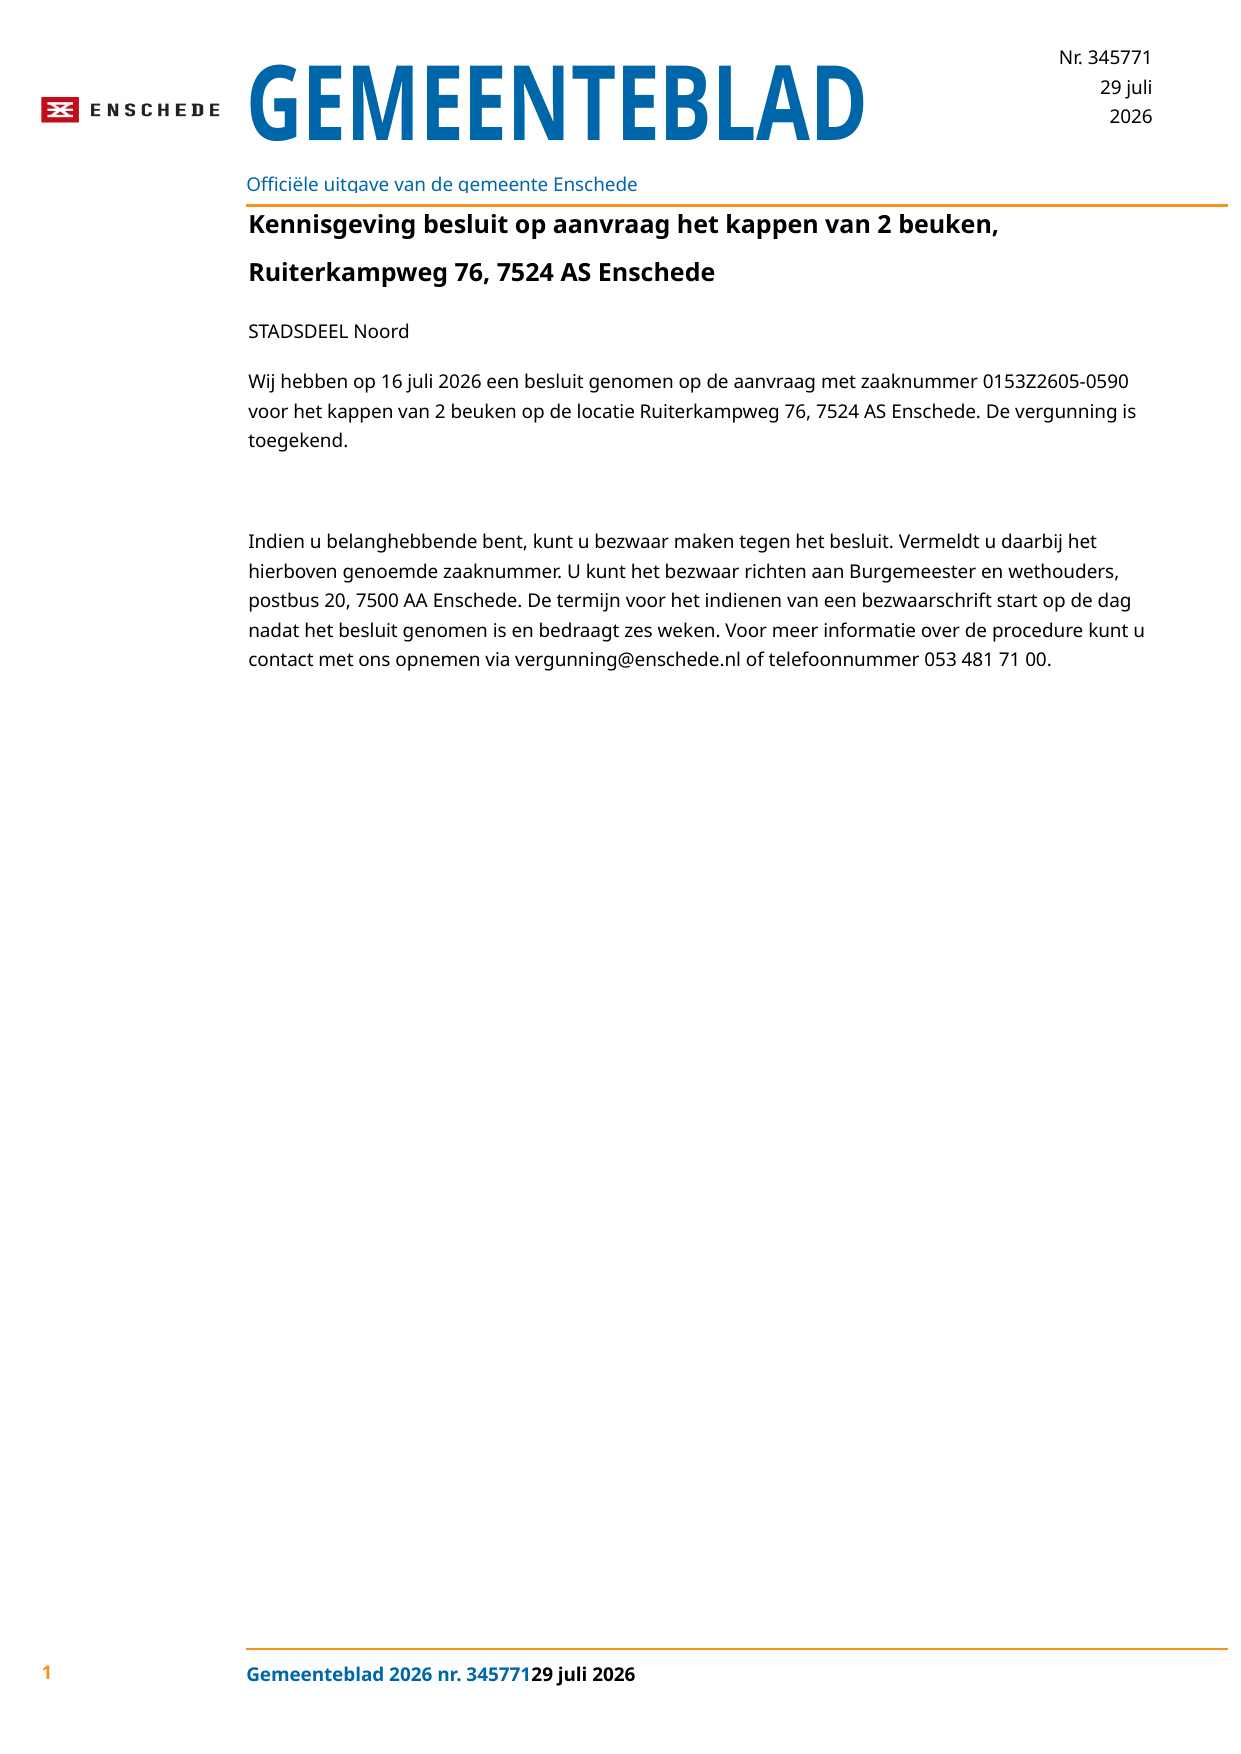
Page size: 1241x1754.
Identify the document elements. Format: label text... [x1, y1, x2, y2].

picture [41, 47, 231, 172]
text Wij hebben op 16 juli 2026 een besluit genomen op de aanvraag met zaaknummer 0153Z2605-0590 voor het kappen van 2 beuken op de locatie Ruiterkampweg 76, 7524 AS Enschede. De vergunning is toegekend. [248, 368, 1152, 453]
text Indien u belanghebbende bent, kunt u bezwaar maken tegen het besluit. Vermeldt u daarbij het hierboven genoemde zaaknummer. U kunt het bezwaar richten aan Burgemeester en wethouders, postbus 20, 7500 AA Enschede. De termijn voor het indienen van een bezwaarschrift start op de dag nadat het besluit genomen is en bedraagt zes weken. Voor meer informatie over de procedure kunt u contact met ons opnemen via vergunning@enschede.nl of telefoonnummer 053 481 71 00. [248, 528, 1152, 672]
text STADSDEEL Noord [248, 318, 1152, 344]
text Kennisgeving besluit op aanvraag het kappen van 2 beuken, Ruiterkampweg 76, 7524 AS Enschede [248, 207, 1152, 288]
